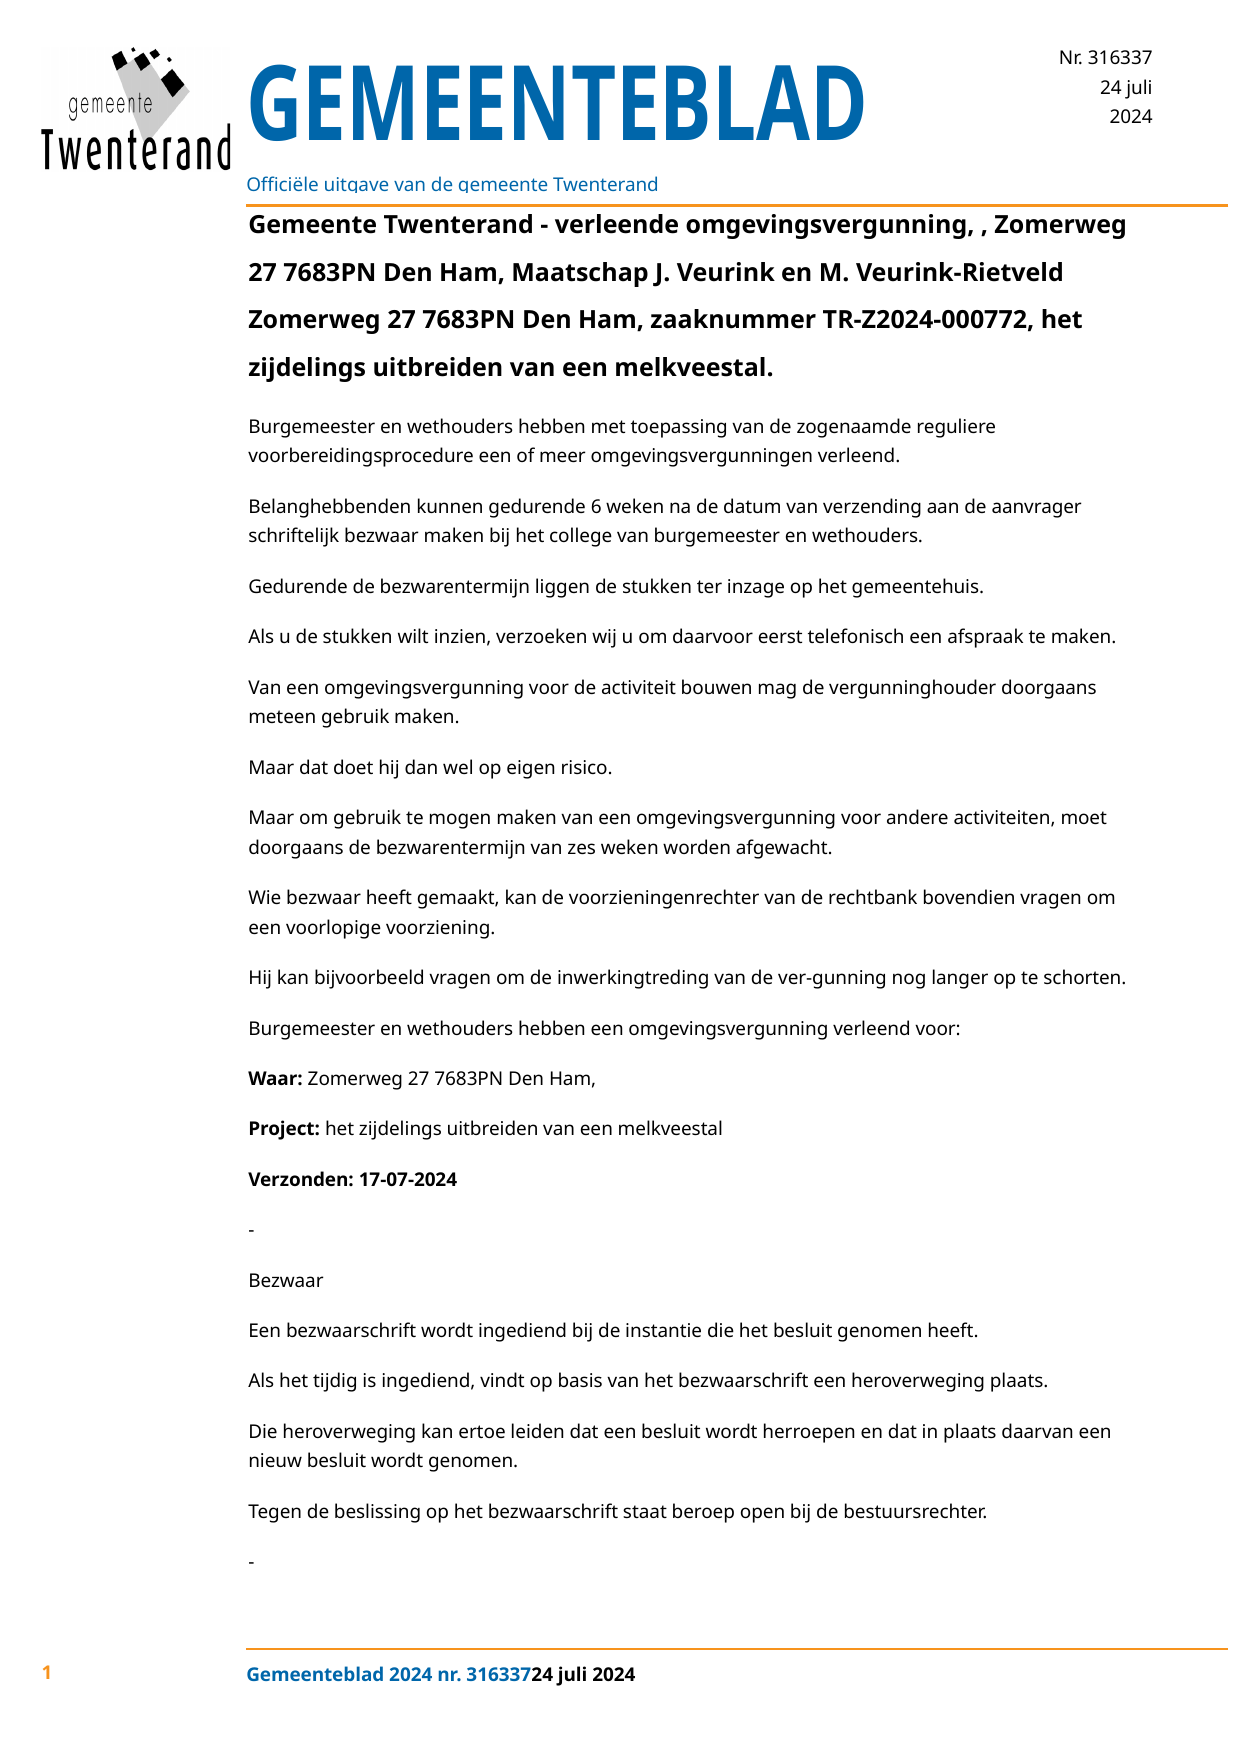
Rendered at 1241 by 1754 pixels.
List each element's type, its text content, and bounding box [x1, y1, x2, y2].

text Bezwaar [248, 1267, 1152, 1293]
text Belanghebbenden kunnen gedurende 6 weken na de datum van verzending aan de aanvrager schriftelijk bezwaar maken bij het college van burgemeester en wethouders. [248, 493, 1152, 548]
text Als het tijdig is ingediend, vindt op basis van het bezwaarschrift een heroverweging plaats. [248, 1368, 1152, 1393]
text - [248, 1548, 1152, 1574]
text Een bezwaarschrift wordt ingediend bij de instantie die het besluit genomen heeft. [248, 1317, 1152, 1343]
text Burgemeester en wethouders hebben met toepassing van de zogenaamde reguliere voorbereidingsprocedure een of meer omgevingsvergunningen verleend. [248, 413, 1152, 468]
text Als u de stukken wilt inzien, verzoeken wij u om daarvoor eerst telefonisch een afspraak te maken. [248, 623, 1152, 649]
picture [41, 47, 231, 172]
text Wie bezwaar heeft gemaakt, kan de voorzieningenrechter van de rechtbank bovendien vragen om een voorlopige voorziening. [248, 884, 1152, 940]
text Gedurende de bezwarentermijn liggen de stukken ter inzage op het gemeentehuis. [248, 573, 1152, 599]
text Gemeente Twenterand - verleende omgevingsvergunning, , Zomerweg 27 7683PN Den Ham, Maatschap J. Veurink en M. Veurink-Rietveld Zomerweg 27 7683PN Den Ham, zaaknummer TR-Z2024-000772, het zijdelings uitbreiden van een melkveestal. [248, 207, 1152, 384]
text Van een omgevingsvergunning voor de activiteit bouwen mag de vergunninghouder doorgaans meteen gebruik maken. [248, 674, 1152, 729]
text - [248, 1216, 1152, 1242]
text Verzonden: 17-07-2024 [248, 1166, 1152, 1192]
text Project: het zijdelings uitbreiden van een melkveestal [248, 1116, 1152, 1141]
text Die heroverweging kan ertoe leiden dat een besluit wordt herroepen en dat in plaats daarvan een nieuw besluit wordt genomen. [248, 1418, 1152, 1473]
text Waar: Zomerweg 27 7683PN Den Ham, [248, 1065, 1152, 1091]
text Burgemeester en wethouders hebben een omgevingsvergunning verleend voor: [248, 1015, 1152, 1041]
text Maar dat doet hij dan wel op eigen risico. [248, 754, 1152, 780]
text Tegen de beslissing op het bezwaarschrift staat beroep open bij de bestuursrechter. [248, 1498, 1152, 1524]
text Maar om gebruik te mogen maken van een omgevingsvergunning voor andere activiteiten, moet doorgaans de bezwarentermijn van zes weken worden afgewacht. [248, 804, 1152, 860]
text Hij kan bijvoorbeeld vragen om de inwerkingtreding van de ver-gunning nog langer op te schorten. [248, 964, 1152, 990]
